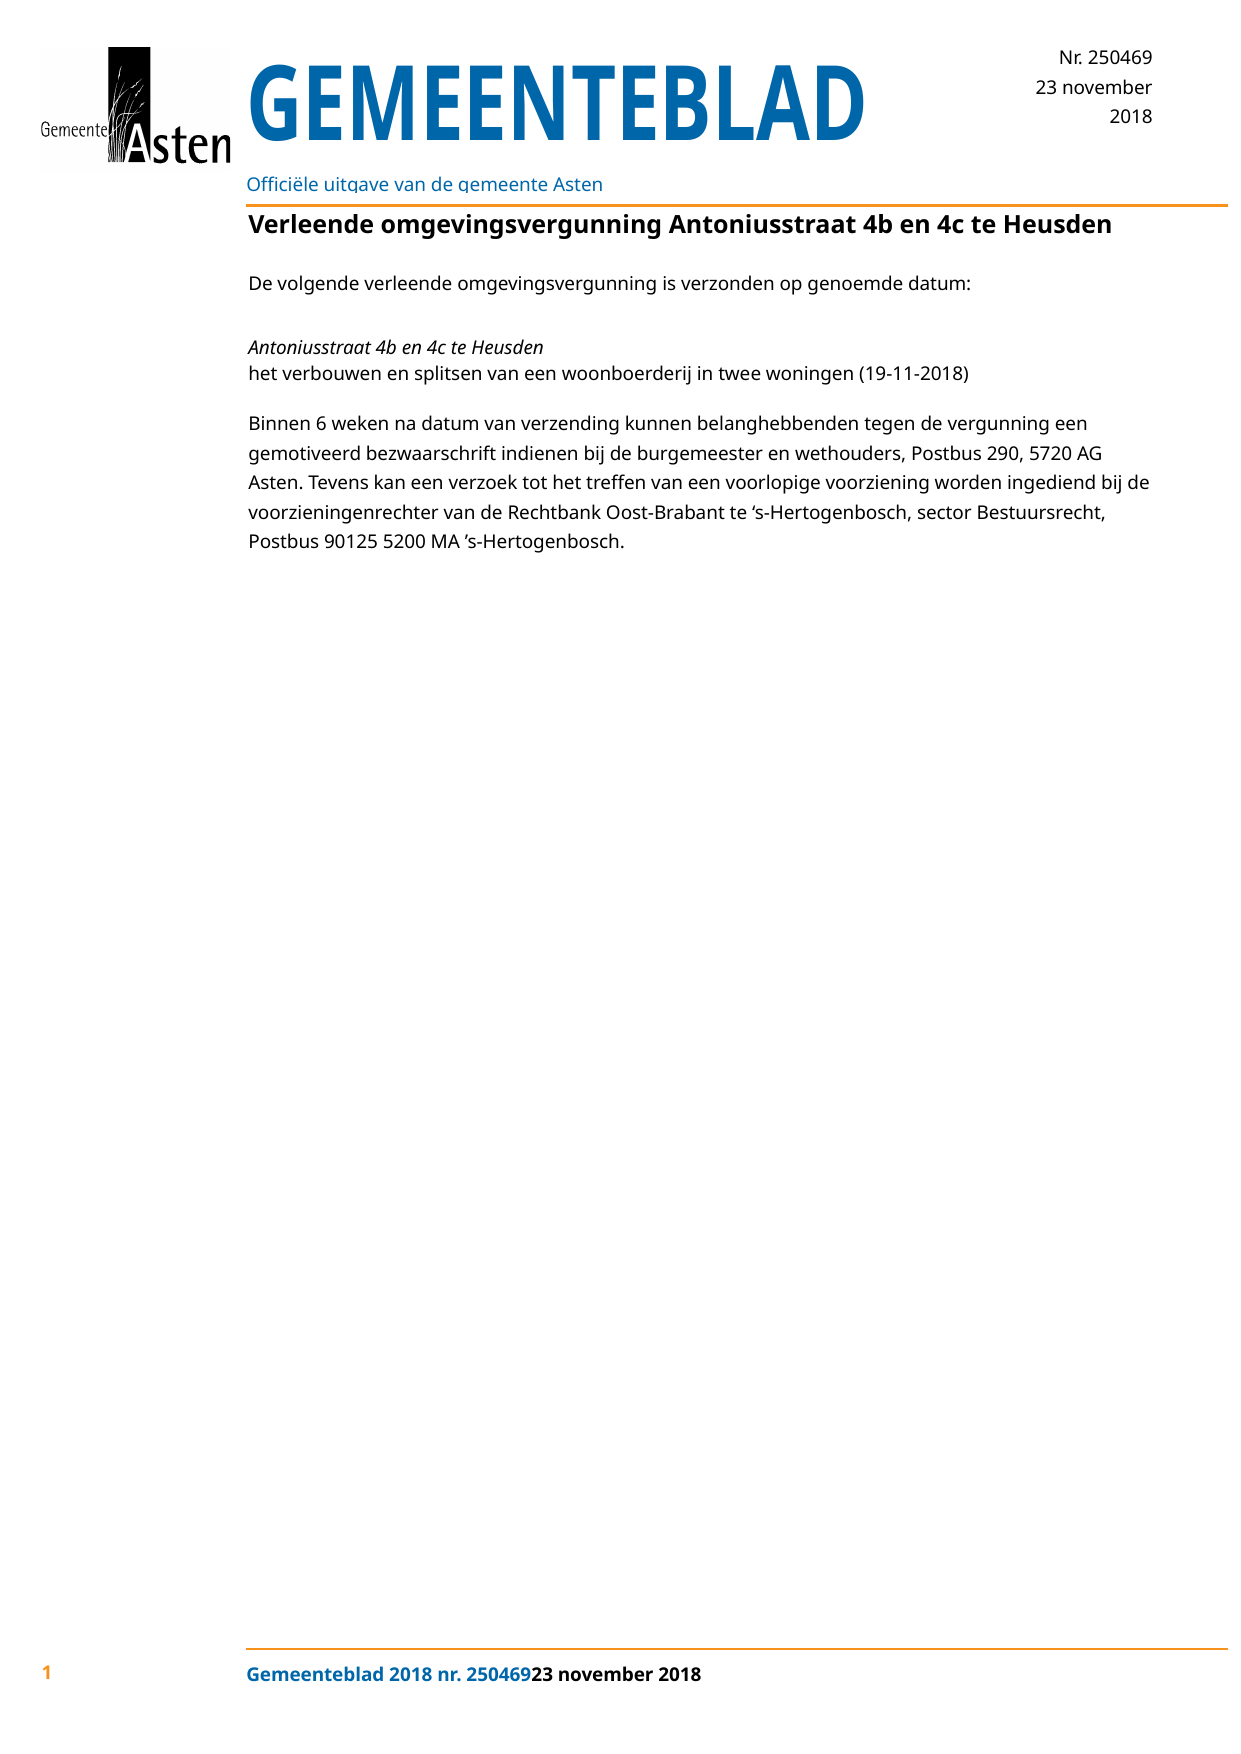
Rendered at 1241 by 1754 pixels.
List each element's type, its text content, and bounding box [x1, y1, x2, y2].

text Verleende omgevingsvergunning Antoniusstraat 4b en 4c te Heusden [248, 207, 1152, 241]
text Binnen 6 weken na datum van verzending kunnen belanghebbenden tegen de vergunning een gemotiveerd bezwaarschrift indienen bij de burgemeester en wethouders, Postbus 290, 5720 AG Asten. Tevens kan een verzoek tot het treffen van een voorlopige voorziening worden ingediend bij de voorzieningenrechter van de Rechtbank Oost-Brabant te ‘s-Hertogenbosch, sector Bestuursrecht, Postbus 90125 5200 MA ’s-Hertogenbosch. [248, 410, 1152, 554]
text het verbouwen en splitsen van een woonboerderij in twee woningen (19-11-2018) [248, 360, 1152, 386]
picture [41, 47, 231, 172]
text Antoniusstraat 4b en 4c te Heusden [248, 334, 1152, 360]
text De volgende verleende omgevingsvergunning is verzonden op genoemde datum: [248, 270, 1152, 296]
